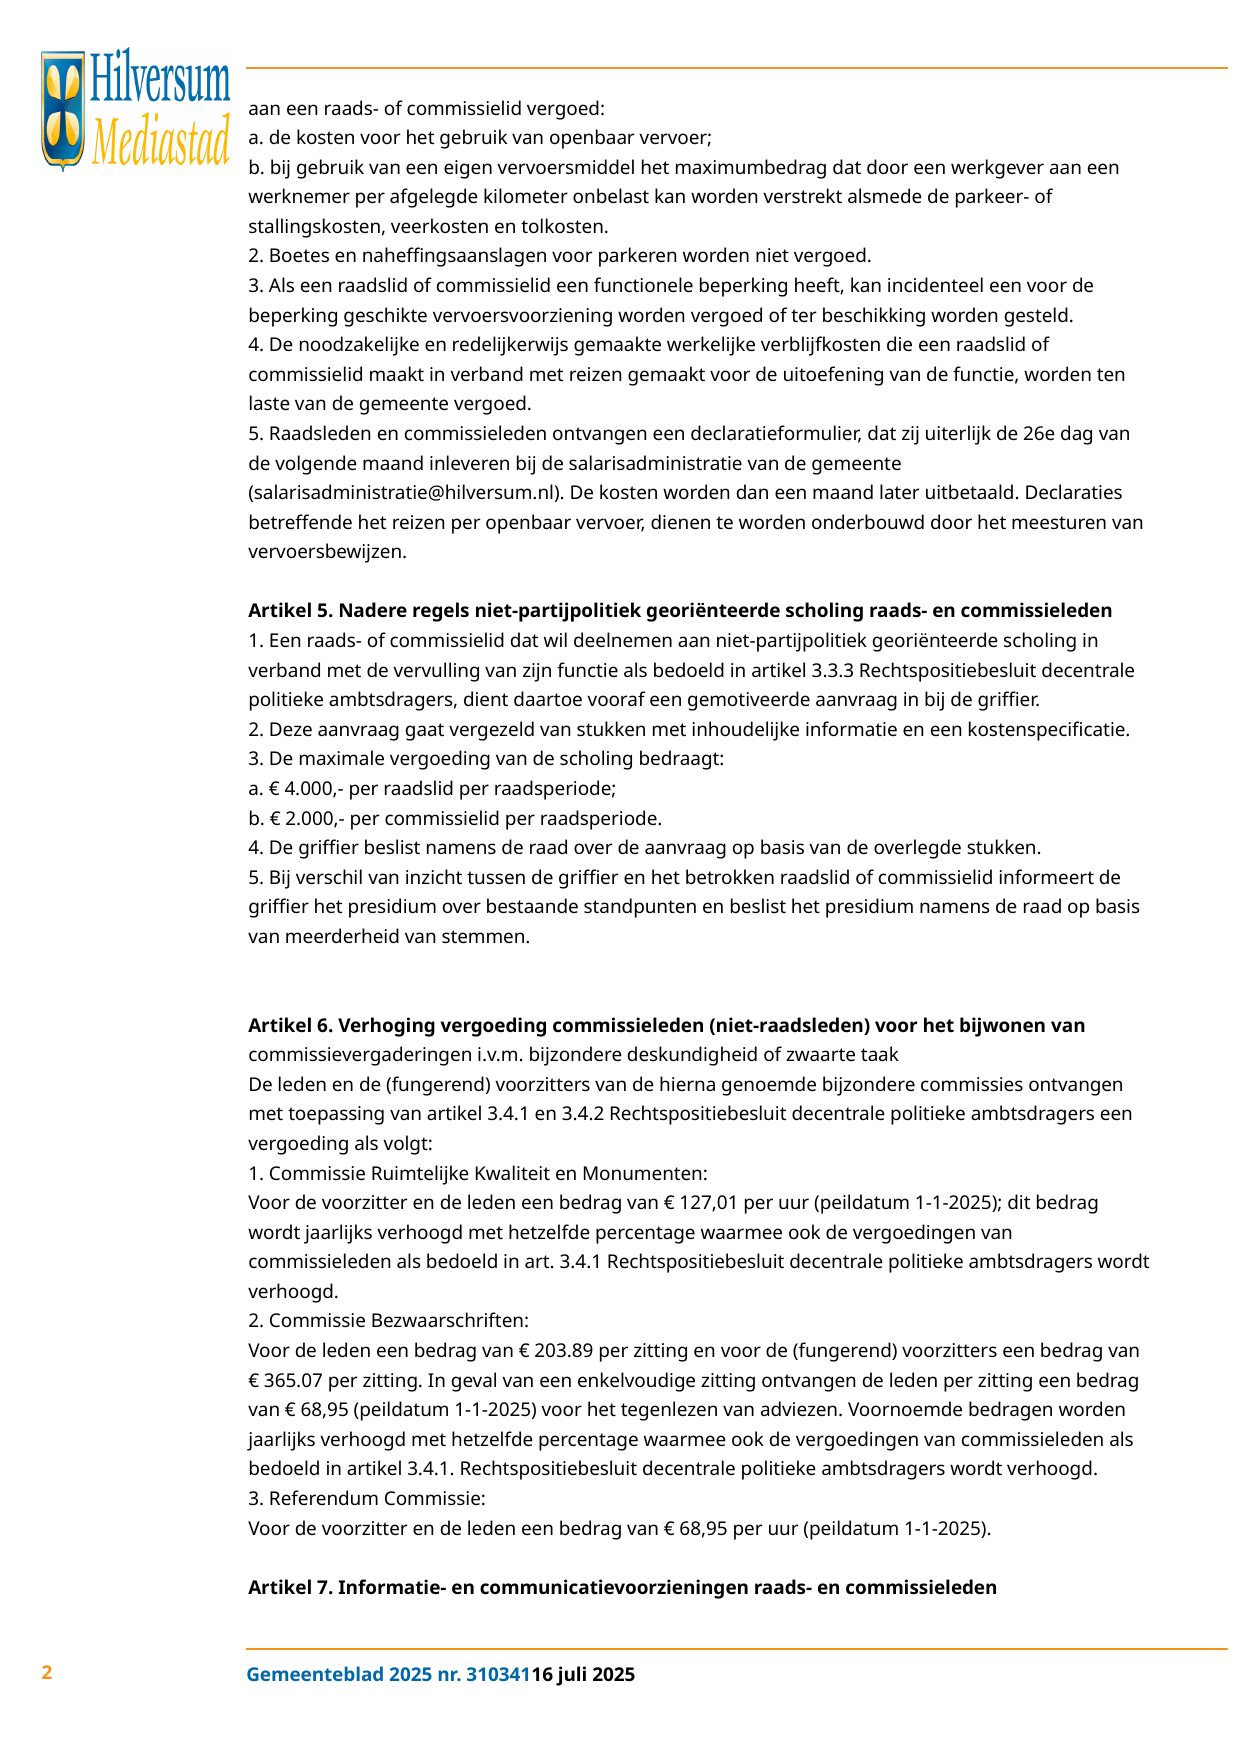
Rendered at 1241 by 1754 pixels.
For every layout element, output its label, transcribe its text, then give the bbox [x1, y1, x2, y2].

text a. € 4.000,- per raadslid per raadsperiode; [248, 775, 1152, 801]
text b. bij gebruik van een eigen vervoersmiddel het maximumbedrag dat door een werkgever aan een werknemer per afgelegde kilometer onbelast kan worden verstrekt alsmede de parkeer- of stallingskosten, veerkosten en tolkosten. [248, 154, 1152, 239]
text 1. Een raads- of commissielid dat wil deelnemen aan niet-partijpolitiek georiënteerde scholing in verband met de vervulling van zijn functie als bedoeld in artikel 3.3.3 Rechtspositiebesluit decentrale politieke ambtsdragers, dient daartoe vooraf een gemotiveerde aanvraag in bij de griffier. [248, 627, 1152, 712]
picture [41, 47, 231, 172]
text 3. Als een raadslid of commissielid een functionele beperking heeft, kan incidenteel een voor de beperking geschikte vervoersvoorziening worden vergoed of ter beschikking worden gesteld. [248, 272, 1152, 328]
text aan een raads- of commissielid vergoed: [248, 95, 1152, 121]
text Artikel 6. Verhoging vergoeding commissieleden (niet-raadsleden) voor het bijwonen van commissievergaderingen i.v.m. bijzondere deskundigheid of zwaarte taak [248, 1012, 1152, 1067]
text 3. Referendum Commissie: [248, 1485, 1152, 1511]
text Artikel 5. Nadere regels niet-partijpolitiek georiënteerde scholing raads- en commissieleden [248, 598, 1152, 623]
text Voor de leden een bedrag van € 203.89 per zitting en voor de (fungerend) voorzitters een bedrag van € 365.07 per zitting. In geval van een enkelvoudige zitting ontvangen de leden per zitting een bedrag van € 68,95 (peildatum 1-1-2025) voor het tegenlezen van adviezen. Voornoemde bedragen worden jaarlijks verhoogd met hetzelfde percentage waarmee ook de vergoedingen van commissieleden als bedoeld in artikel 3.4.1. Rechtspositiebesluit decentrale politieke ambtsdragers wordt verhoogd. [248, 1337, 1152, 1481]
text De leden en de (fungerend) voorzitters van de hierna genoemde bijzondere commissies ontvangen met toepassing van artikel 3.4.1 en 3.4.2 Rechtspositiebesluit decentrale politieke ambtsdragers een vergoeding als volgt: [248, 1071, 1152, 1156]
text b. € 2.000,- per commissielid per raadsperiode. [248, 805, 1152, 831]
text 1. Commissie Ruimtelijke Kwaliteit en Monumenten: [248, 1160, 1152, 1186]
text Voor de voorzitter en de leden een bedrag van € 127,01 per uur (peildatum 1-1-2025); dit bedrag wordt jaarlijks verhoogd met hetzelfde percentage waarmee ook de vergoedingen van commissieleden als bedoeld in art. 3.4.1 Rechtspositiebesluit decentrale politieke ambtsdragers wordt verhoogd. [248, 1189, 1152, 1304]
text 4. De griffier beslist namens de raad over de aanvraag op basis van de overlegde stukken. [248, 834, 1152, 860]
text 3. De maximale vergoeding van de scholing bedraagt: [248, 746, 1152, 771]
text 2. Deze aanvraag gaat vergezeld van stukken met inhoudelijke informatie en een kostenspecificatie. [248, 716, 1152, 742]
text 2. Commissie Bezwaarschriften: [248, 1308, 1152, 1333]
text Voor de voorzitter en de leden een bedrag van € 68,95 per uur (peildatum 1-1-2025). [248, 1515, 1152, 1541]
text 4. De noodzakelijke en redelijkerwijs gemaakte werkelijke verblijfkosten die een raadslid of commissielid maakt in verband met reizen gemaakt voor de uitoefening van de functie, worden ten laste van de gemeente vergoed. [248, 331, 1152, 416]
text Artikel 7. Informatie- en communicatievoorzieningen raads- en commissieleden [248, 1574, 1152, 1600]
text 5. Bij verschil van inzicht tussen de griffier en het betrokken raadslid of commissielid informeert de griffier het presidium over bestaande standpunten en beslist het presidium namens de raad op basis van meerderheid van stemmen. [248, 864, 1152, 949]
text a. de kosten voor het gebruik van openbaar vervoer; [248, 124, 1152, 150]
text 2. Boetes en naheffingsaanslagen voor parkeren worden niet vergoed. [248, 243, 1152, 268]
text 5. Raadsleden en commissieleden ontvangen een declaratieformulier, dat zij uiterlijk de 26e dag van de volgende maand inleveren bij de salarisadministratie van de gemeente (salarisadministratie@hilversum.nl). De kosten worden dan een maand later uitbetaald. Declaraties betreffende het reizen per openbaar vervoer, dienen te worden onderbouwd door het meesturen van vervoersbewijzen. [248, 420, 1152, 564]
